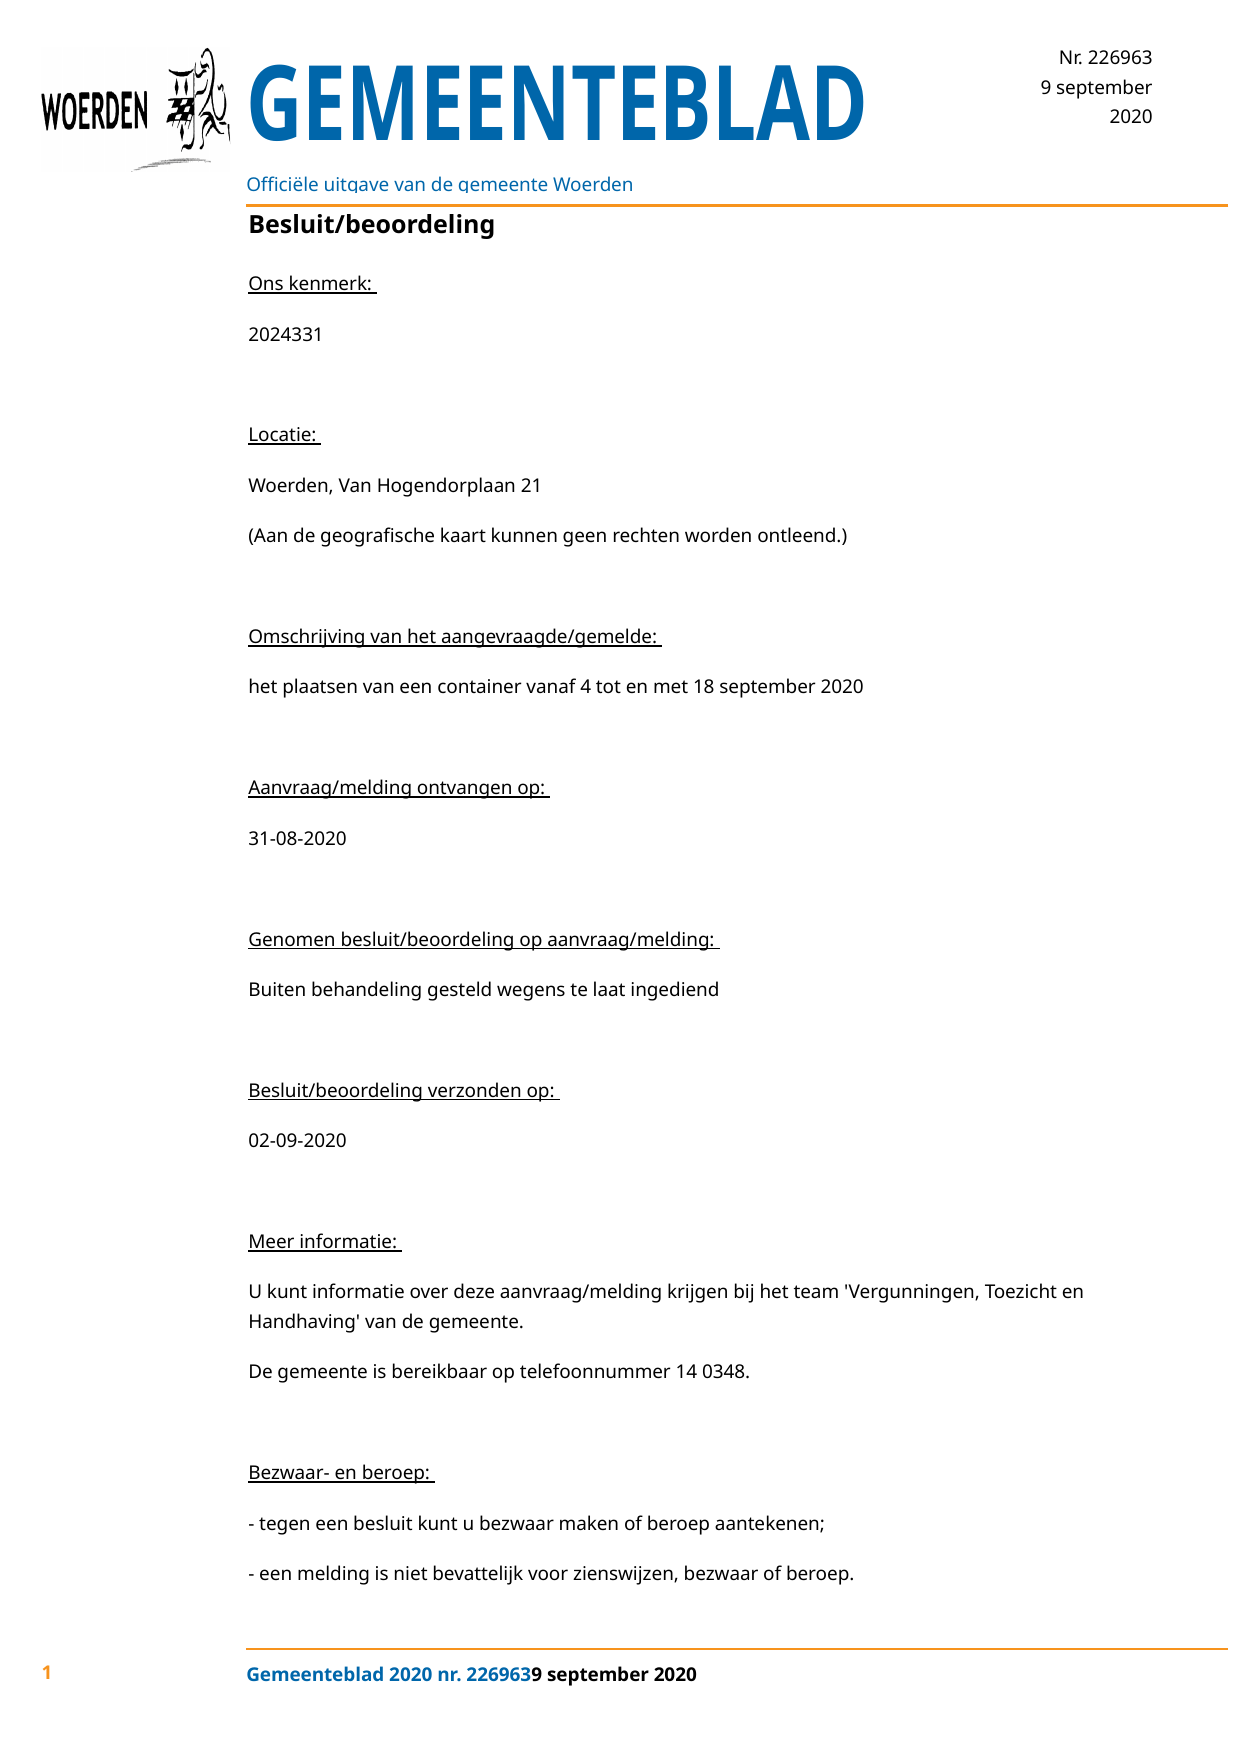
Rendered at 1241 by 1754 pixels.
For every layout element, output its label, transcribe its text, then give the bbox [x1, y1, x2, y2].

text Ons kenmerk: [248, 270, 1152, 296]
text het plaatsen van een container vanaf 4 tot en met 18 september 2020 [248, 674, 1152, 699]
text Buiten behandeling gesteld wegens te laat ingediend [248, 976, 1152, 1002]
text 2024331 [248, 321, 1152, 346]
text U kunt informatie over deze aanvraag/melding krijgen bij het team 'Vergunningen, Toezicht en Handhaving' van de gemeente. [248, 1279, 1152, 1334]
text Meer informatie: [248, 1228, 1152, 1254]
text 31-08-2020 [248, 825, 1152, 851]
text Woerden, Van Hogendorplaan 21 [248, 472, 1152, 498]
text Bezwaar- en beroep: [248, 1459, 1152, 1485]
text - tegen een besluit kunt u bezwaar maken of beroep aantekenen; [248, 1510, 1152, 1536]
text (Aan de geografische kaart kunnen geen rechten worden ontleend.) [248, 522, 1152, 548]
text De gemeente is bereikbaar op telefoonnummer 14 0348. [248, 1359, 1152, 1384]
text Genomen besluit/beoordeling op aanvraag/melding: [248, 926, 1152, 951]
text Besluit/beoordeling verzonden op: [248, 1077, 1152, 1103]
text Aanvraag/melding ontvangen op: [248, 774, 1152, 800]
text Omschrijving van het aangevraagde/gemelde: [248, 623, 1152, 649]
text - een melding is niet bevattelijk voor zienswijzen, bezwaar of beroep. [248, 1560, 1152, 1586]
picture [41, 47, 231, 172]
text Besluit/beoordeling [248, 207, 1152, 241]
text Locatie: [248, 422, 1152, 447]
text 02-09-2020 [248, 1127, 1152, 1153]
